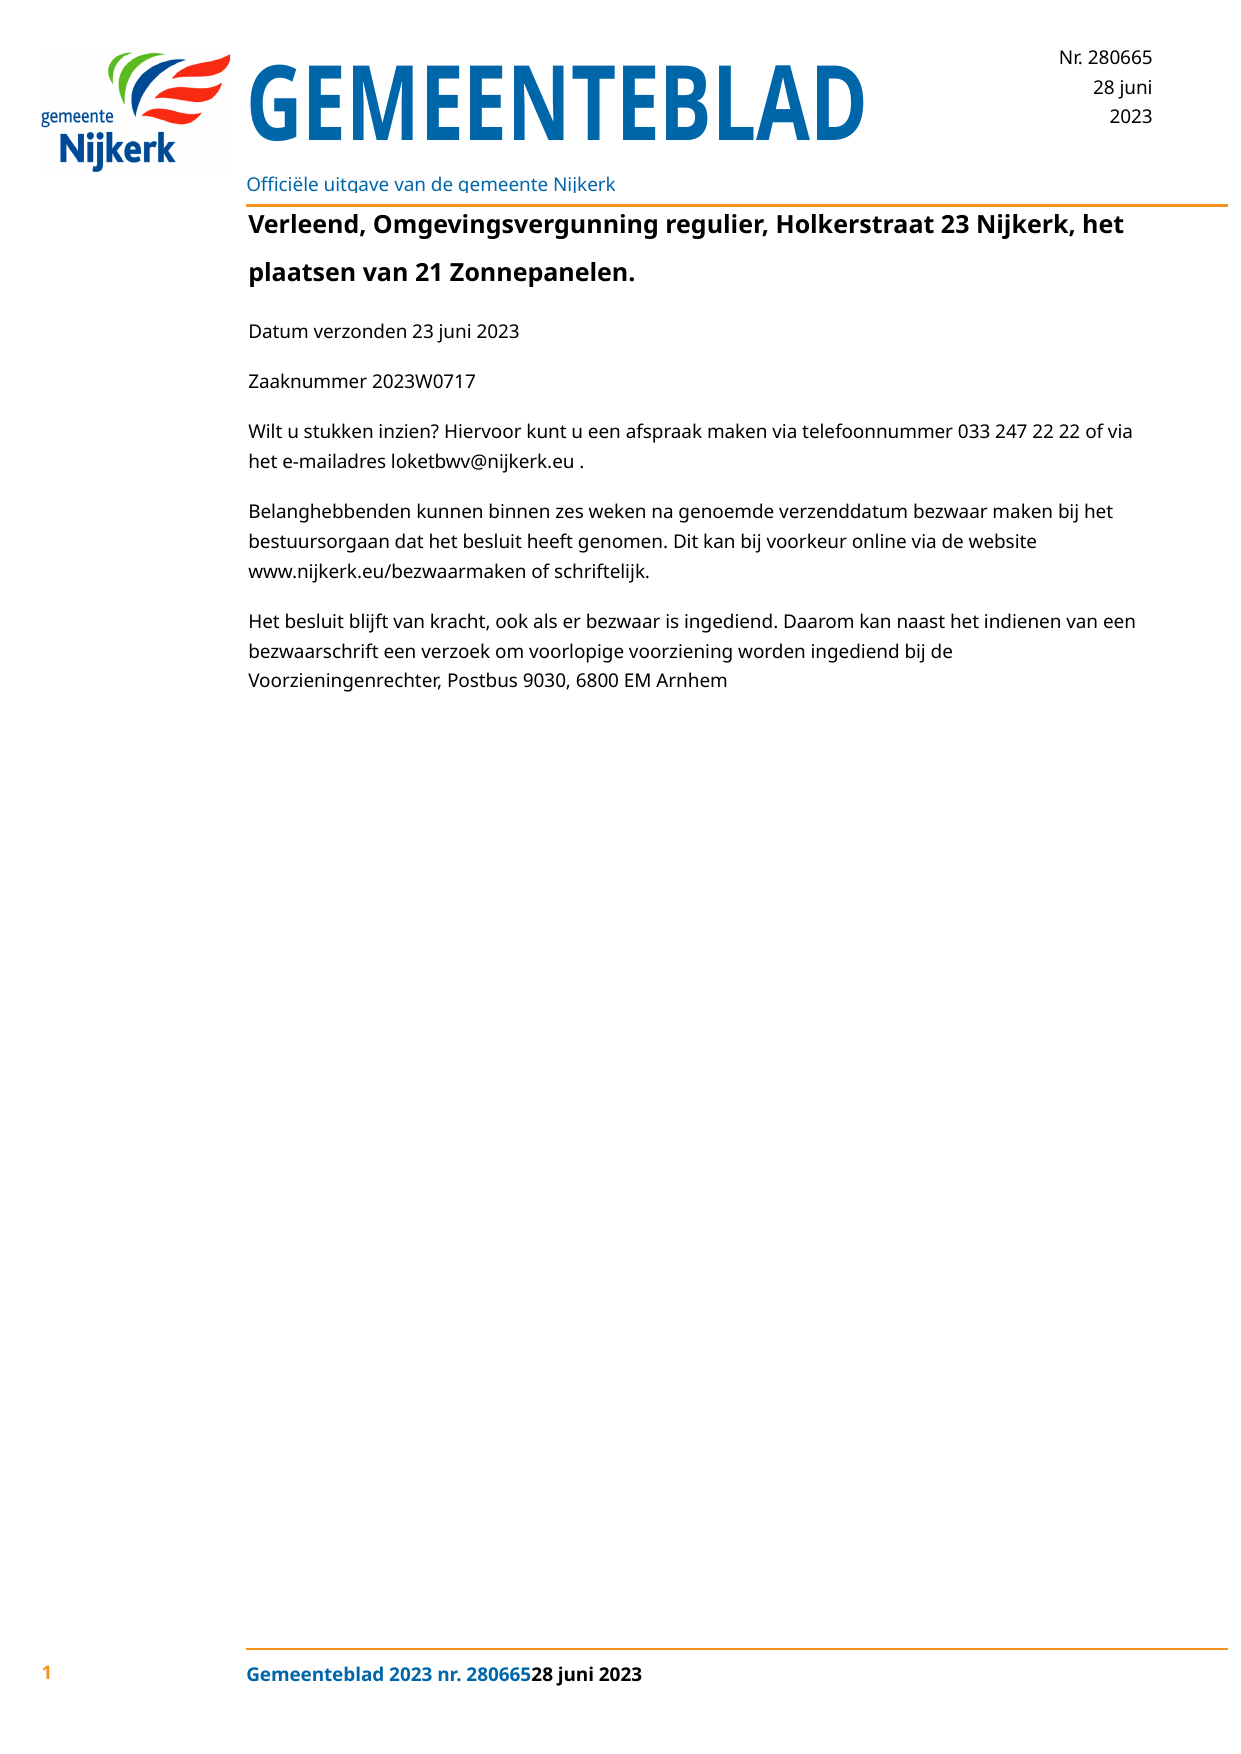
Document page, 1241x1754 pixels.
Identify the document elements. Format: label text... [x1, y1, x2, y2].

text Belanghebbenden kunnen binnen zes weken na genoemde verzenddatum bezwaar maken bij het bestuursorgaan dat het besluit heeft genomen. Dit kan bij voorkeur online via de website www.nijkerk.eu/bezwaarmaken of schriftelijk. [248, 499, 1152, 584]
text Wilt u stukken inzien? Hiervoor kunt u een afspraak maken via telefoonnummer 033 247 22 22 of via het e-mailadres loketbwv@nijkerk.eu . [248, 419, 1152, 474]
text Verleend, Omgevingsvergunning regulier, Holkerstraat 23 Nijkerk, het plaatsen van 21 Zonnepanelen. [248, 207, 1152, 288]
text Datum verzonden 23 juni 2023 [248, 318, 1152, 344]
picture [41, 47, 231, 172]
text Het besluit blijft van kracht, ook als er bezwaar is ingediend. Daarom kan naast het indienen van een bezwaarschrift een verzoek om voorlopige voorziening worden ingediend bij de Voorzieningenrechter, Postbus 9030, 6800 EM Arnhem [248, 608, 1152, 693]
text Zaaknummer 2023W0717 [248, 368, 1152, 394]
